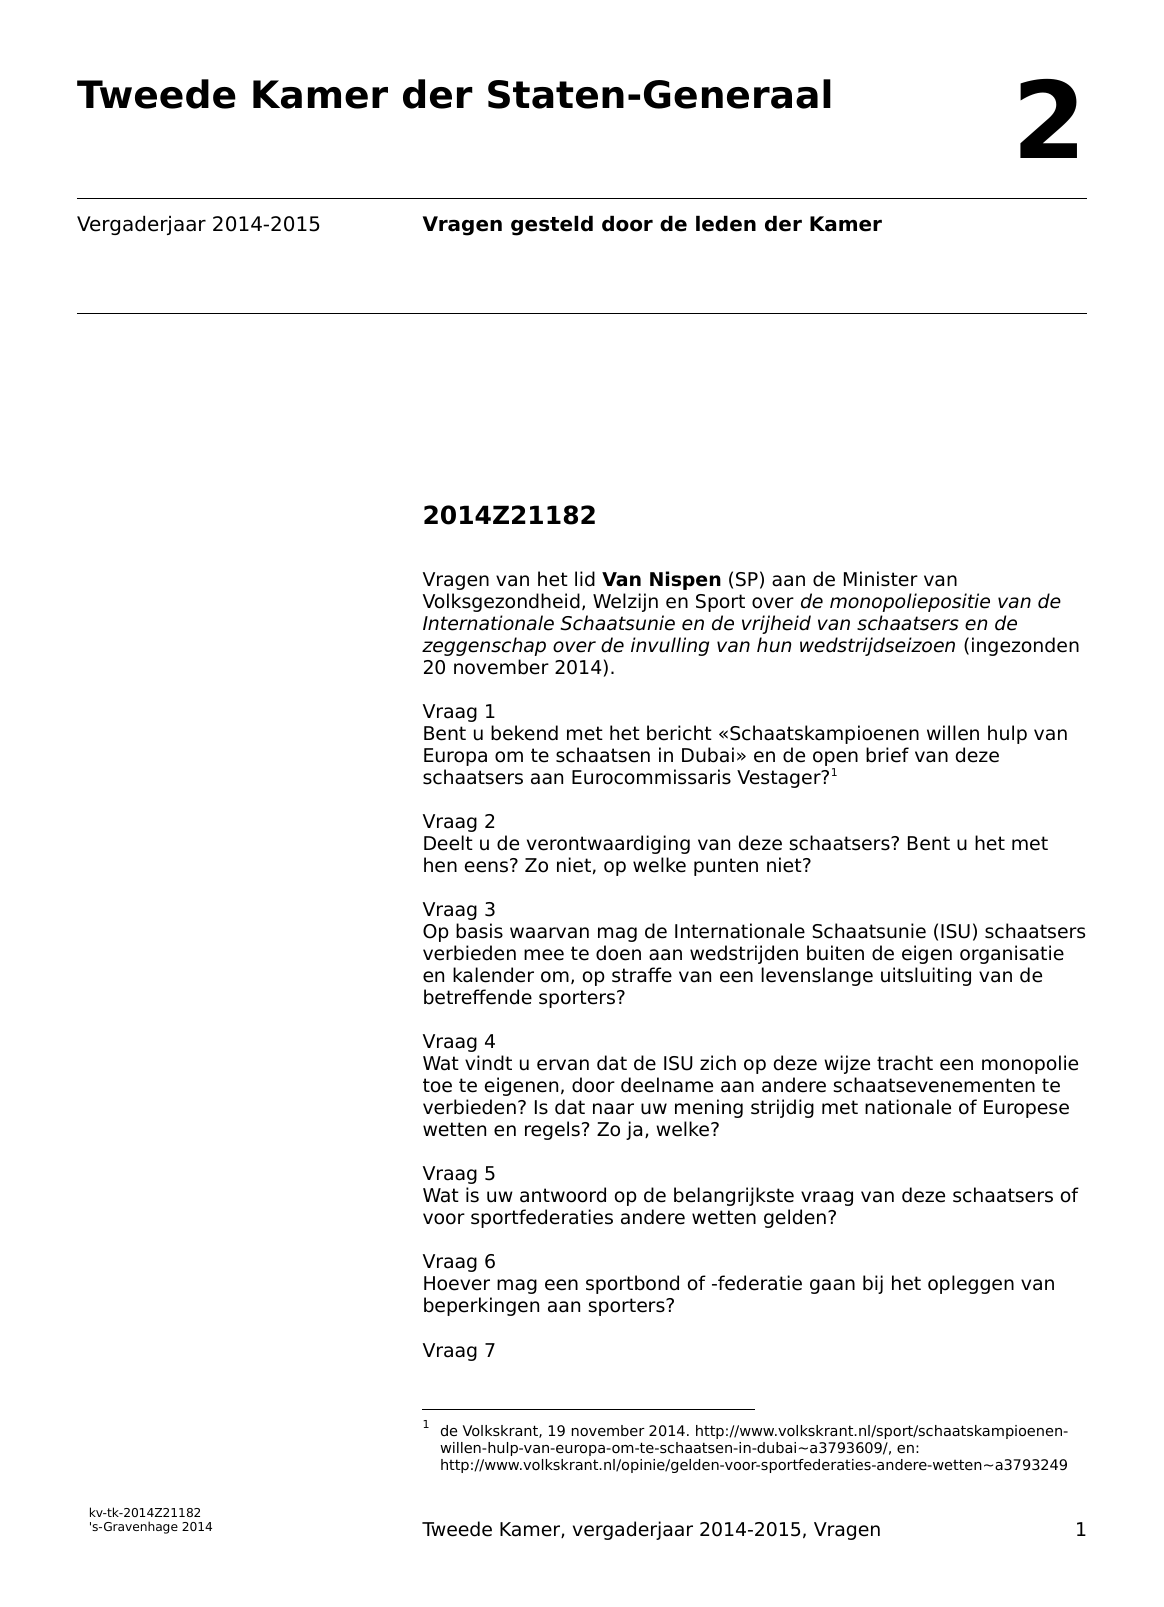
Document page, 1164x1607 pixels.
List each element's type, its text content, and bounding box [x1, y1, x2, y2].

text Vraag 7 [422, 1339, 1087, 1361]
text Vraag 4 [422, 1031, 1087, 1053]
text kv-tk-2014Z21182 [88, 1506, 323, 1520]
text Vraag 5 [422, 1163, 1087, 1185]
text Wat vindt u ervan dat de ISU zich op deze wijze tracht een monopolie toe te eigenen, door deelname aan andere schaatsevenementen te verbieden? Is dat naar uw mening strijdig met nationale of Europese wetten en regels? Zo ja, welke? [422, 1053, 1087, 1141]
table_header 2 [886, 59, 1087, 198]
text Vraag 2 [422, 811, 1087, 833]
text Deelt u de verontwaardiging van deze schaatsers? Bent u het met hen eens? Zo niet, op welke punten niet? [422, 833, 1087, 877]
table_cell Vragen gesteld door de leden der Kamer [422, 199, 1087, 313]
table_header Tweede Kamer der Staten-Generaal [77, 59, 886, 198]
text Op basis waarvan mag de Internationale Schaatsunie (ISU) schaatsers verbieden mee te doen aan wedstrijden buiten de eigen organisatie en kalender om, op straffe van een levenslange uitsluiting van de betreffende sporters? [422, 921, 1087, 1009]
text Vraag 3 [422, 899, 1087, 921]
text Wat is uw antwoord op de belangrijkste vraag van deze schaatsers of voor sportfederaties andere wetten gelden? [422, 1185, 1087, 1229]
text Bent u bekend met het bericht «Schaatskampioenen willen hulp van Europa om te schaatsen in Dubai» en de open brief van deze schaatsers aan Eurocommissaris Vestager? [422, 723, 1087, 789]
table_cell Vergaderjaar 2014-2015 [77, 199, 422, 313]
text Vragen van het lid Van Nispen (SP) aan de Minister van Volksgezondheid, Welzijn en Sport over de monopoliepositie van de Internationale Schaatsunie en de vrijheid van schaatsers en de zeggenschap over de invulling van hun wedstrijdseizoen (ingezonden 20 november 2014). [422, 569, 1087, 679]
text Vraag 1 [422, 701, 1087, 723]
text 's-Gravenhage 2014 [88, 1520, 323, 1534]
text Vraag 6 [422, 1251, 1087, 1273]
text de Volkskrant, 19 november 2014. http://www.volkskrant.nl/sport/schaatskampioenen-willen-hulp-van-europa-om-te-schaatsen-in-dubai~a3793609/, en: http://www.volkskrant.nl/opinie/gelden-voor-sportfederaties-andere-wetten~a3793249 [422, 1418, 1087, 1474]
text 2014Z21182 [422, 501, 1087, 531]
text Hoever mag een sportbond of -federatie gaan bij het opleggen van beperkingen aan sporters? [422, 1273, 1087, 1317]
